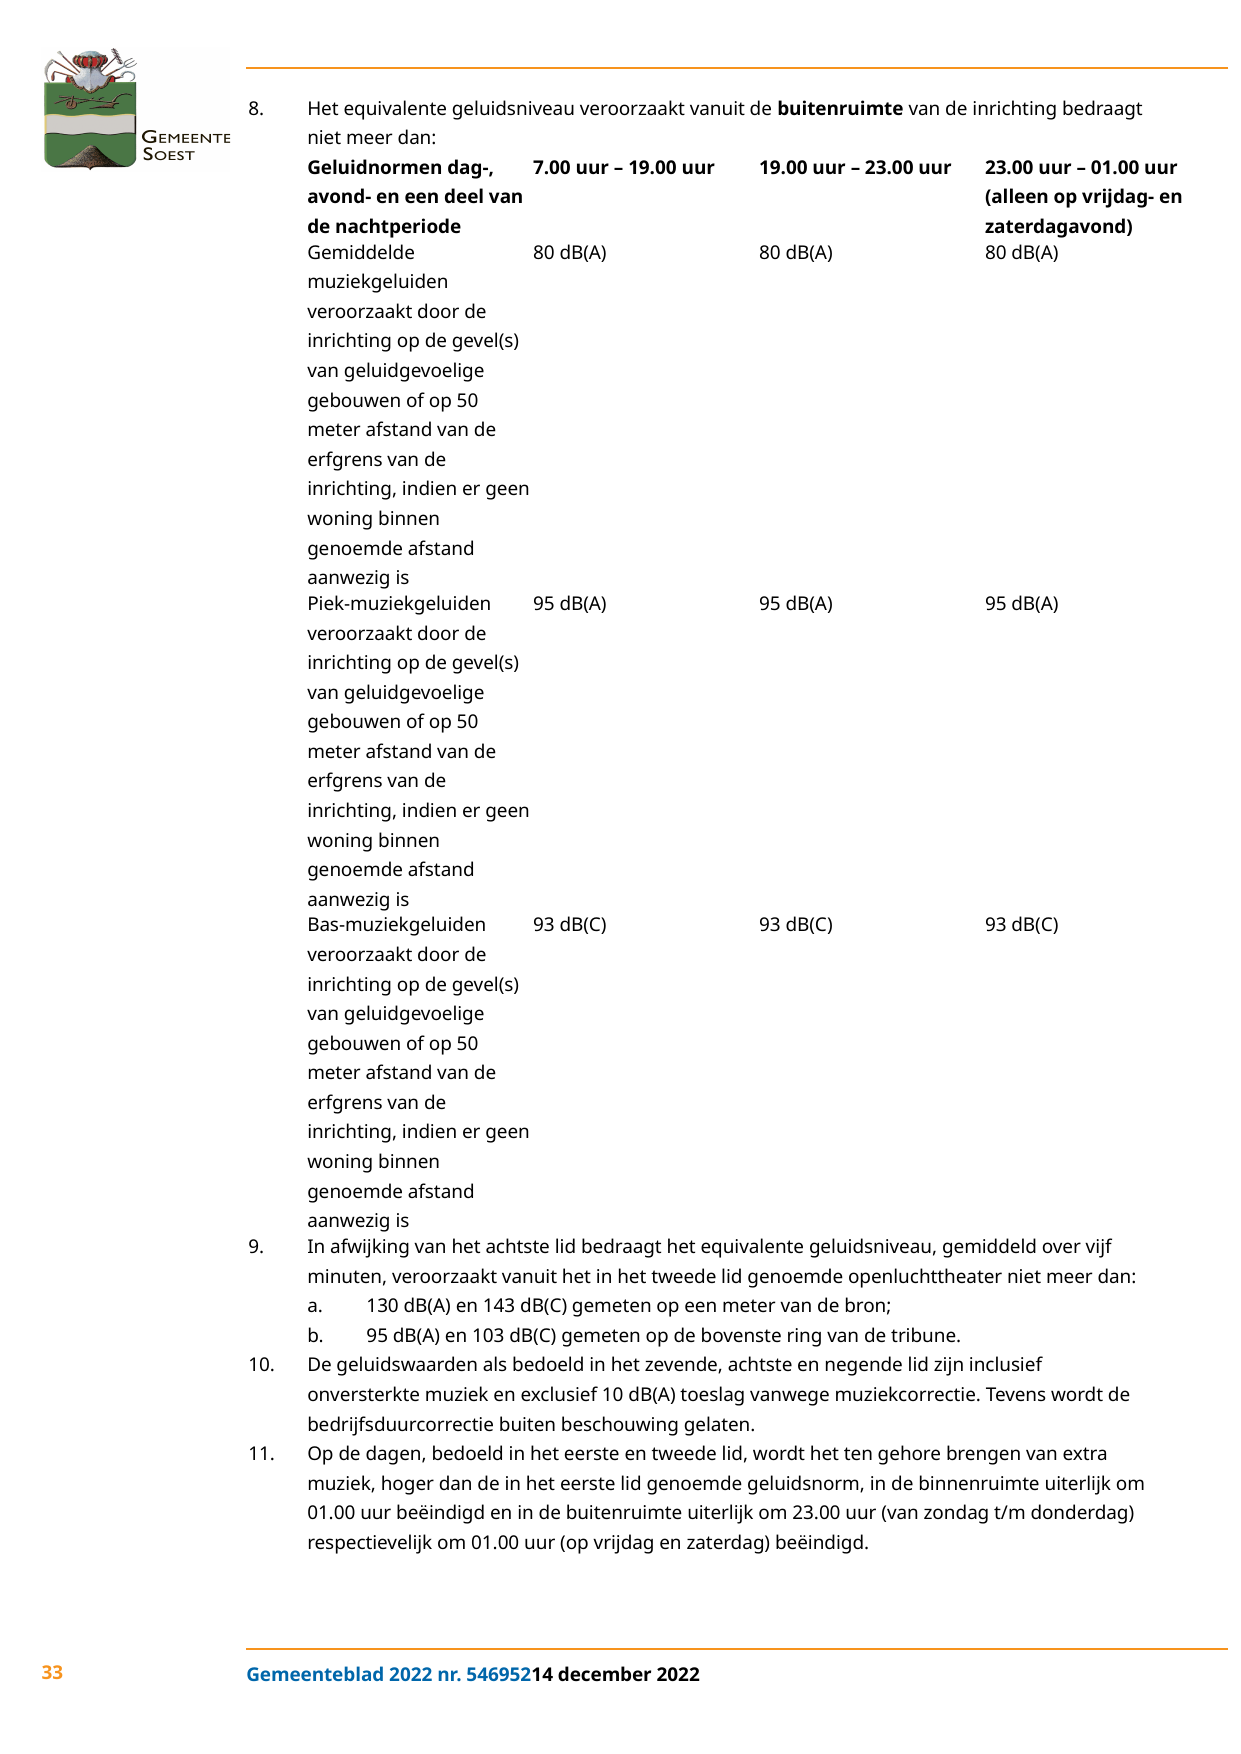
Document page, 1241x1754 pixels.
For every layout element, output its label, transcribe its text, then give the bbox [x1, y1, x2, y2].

list 95 dB(A) en 103 dB(C) gemeten op de bovenste ring van de tribune. [307, 1322, 1152, 1348]
table_cell 93 dB(C) [985, 912, 1211, 1233]
table_cell 95 dB(A) [759, 590, 985, 912]
table_cell 80 dB(A) [985, 239, 1211, 590]
table_cell 93 dB(C) [759, 912, 985, 1233]
table_cell Gemiddelde muziekgeluiden veroorzaakt door de inrichting op de gevel(s) van geluidgevoelige gebouwen of op 50 meter afstand van de erfgrens van de inrichting, indien er geen woning binnen genoemde afstand aanwezig is [307, 239, 533, 590]
list 130 dB(A) en 143 dB(C) gemeten op een meter van de bron; [307, 1292, 1152, 1318]
list Op de dagen, bedoeld in het eerste en tweede lid, wordt het ten gehore brengen van extra muziek, hoger dan de in het eerste lid genoemde geluidsnorm, in de binnenruimte uiterlijk om 01.00 uur beëindigd en in de buitenruimte uiterlijk om 23.00 uur (van zondag t/m donderdag) respectievelijk om 01.00 uur (op vrijdag en zaterdag) beëindigd. [248, 1440, 1152, 1555]
table_cell Piek-muziekgeluiden veroorzaakt door de inrichting op de gevel(s) van geluidgevoelige gebouwen of op 50 meter afstand van de erfgrens van de inrichting, indien er geen woning binnen genoemde afstand aanwezig is [307, 590, 533, 912]
list In afwijking van het achtste lid bedraagt het equivalente geluidsniveau, gemiddeld over vijf minuten, veroorzaakt vanuit het in het tweede lid genoemde openluchttheater niet meer dan: [248, 1233, 1152, 1289]
list De geluidswaarden als bedoeld in het zevende, achtste en negende lid zijn inclusief onversterkte muziek en exclusief 10 dB(A) toeslag vanwege muziekcorrectie. Tevens wordt de bedrijfsduurcorrectie buiten beschouwing gelaten. [248, 1352, 1152, 1437]
table_cell 80 dB(A) [759, 239, 985, 590]
table_header Geluidnormen dag-, avond- en een deel van de nachtperiode [307, 154, 533, 239]
table_header 23.00 uur – 01.00 uur (alleen op vrijdag- en zaterdagavond) [985, 154, 1211, 239]
table_cell 80 dB(A) [533, 239, 759, 590]
table_header 19.00 uur – 23.00 uur [759, 154, 985, 239]
table_header 7.00 uur – 19.00 uur [533, 154, 759, 239]
table_cell 95 dB(A) [533, 590, 759, 912]
table_cell 93 dB(C) [533, 912, 759, 1233]
list Het equivalente geluidsniveau veroorzaakt vanuit de buitenruimte van de inrichting bedraagt niet meer dan: [248, 95, 1152, 150]
picture [41, 47, 231, 172]
table_cell 95 dB(A) [985, 590, 1211, 912]
table_cell Bas-muziekgeluiden veroorzaakt door de inrichting op de gevel(s) van geluidgevoelige gebouwen of op 50 meter afstand van de erfgrens van de inrichting, indien er geen woning binnen genoemde afstand aanwezig is [307, 912, 533, 1233]
